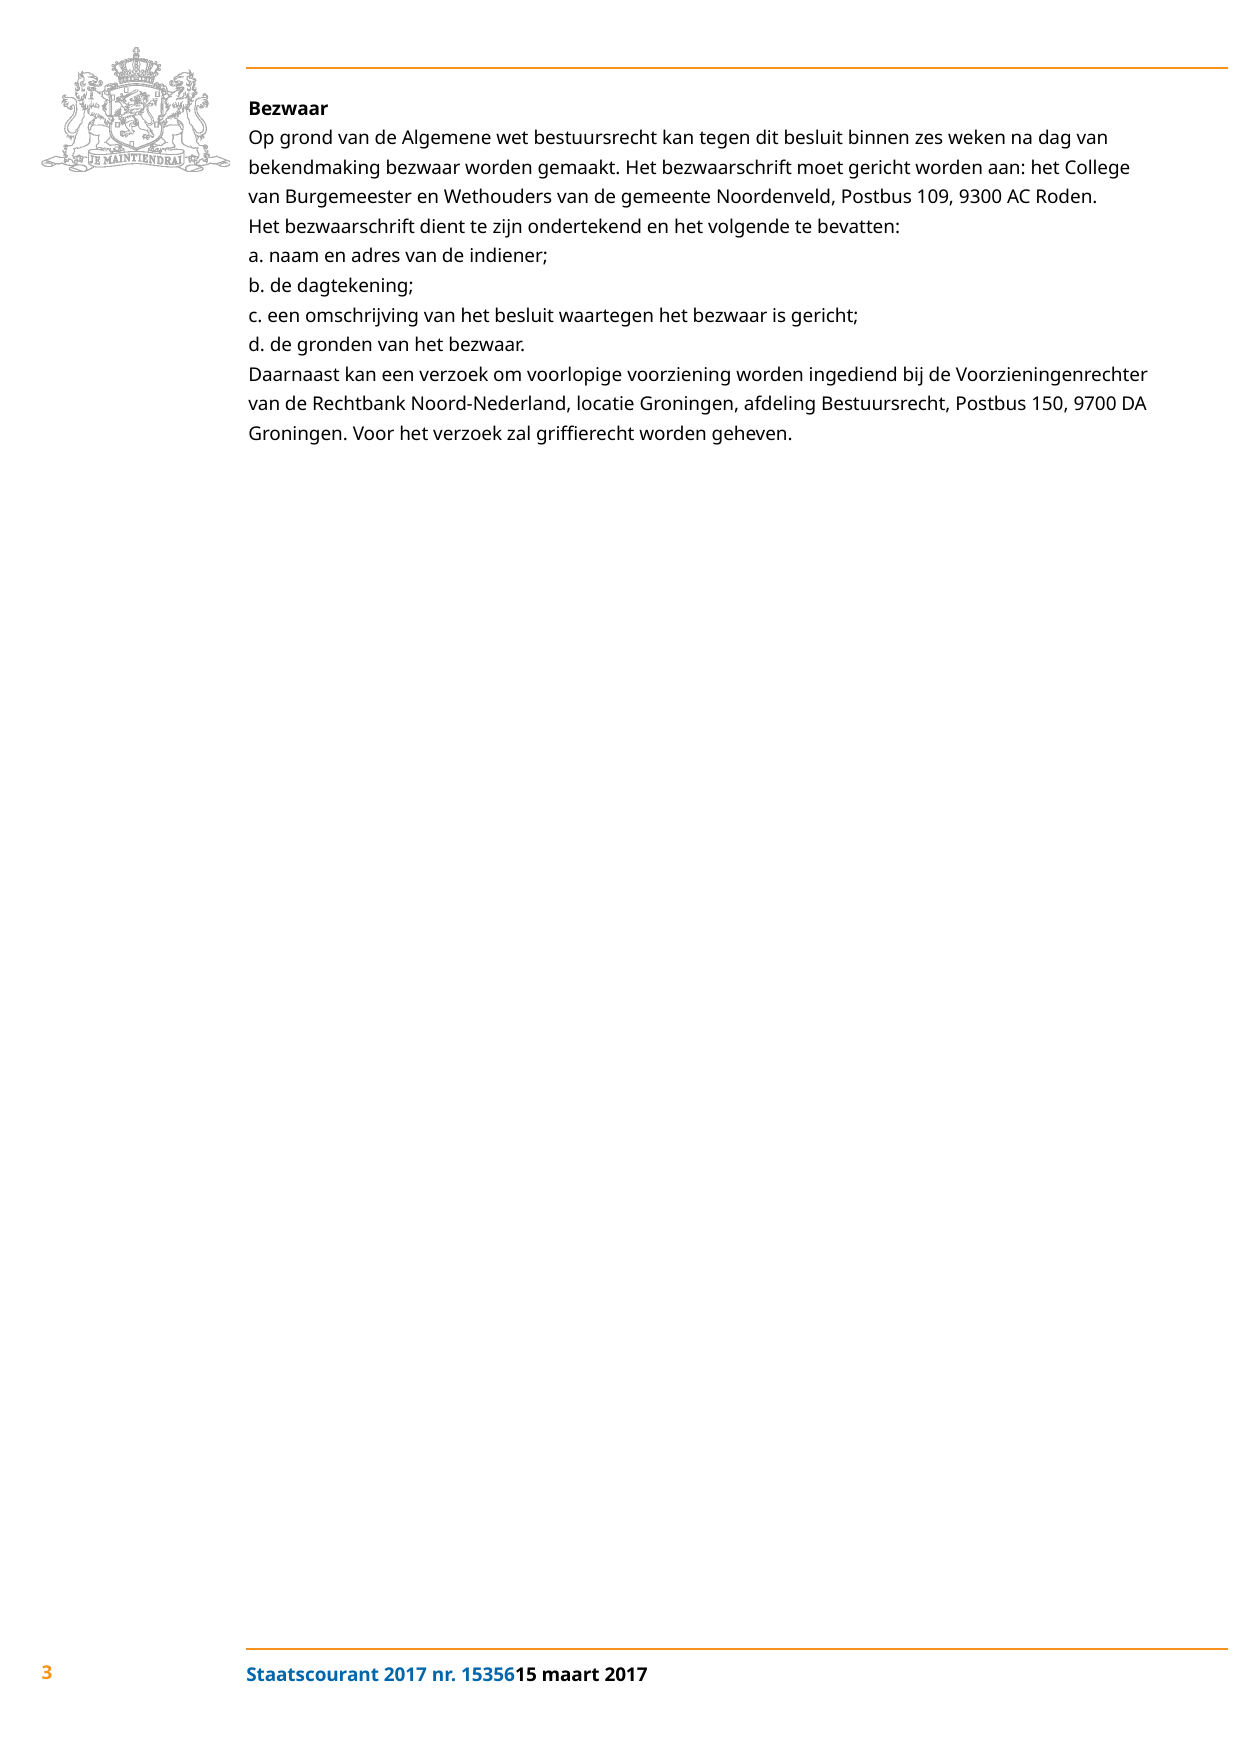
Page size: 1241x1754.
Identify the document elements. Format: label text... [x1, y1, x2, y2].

text Daarnaast kan een verzoek om voorlopige voorziening worden ingediend bij de Voorzieningenrechter van de Rechtbank Noord-Nederland, locatie Groningen, afdeling Bestuursrecht, Postbus 150, 9700 DA Groningen. Voor het verzoek zal griffierecht worden geheven. [248, 361, 1152, 446]
text c. een omschrijving van het besluit waartegen het bezwaar is gericht; [248, 302, 1152, 328]
picture [41, 47, 231, 172]
text Het bezwaarschrift dient te zijn ondertekend en het volgende te bevatten: [248, 213, 1152, 239]
text d. de gronden van het bezwaar. [248, 331, 1152, 357]
text Op grond van de Algemene wet bestuursrecht kan tegen dit besluit binnen zes weken na dag van bekendmaking bezwaar worden gemaakt. Het bezwaarschrift moet gericht worden aan: het College van Burgemeester en Wethouders van de gemeente Noordenveld, Postbus 109, 9300 AC Roden. [248, 124, 1152, 209]
text a. naam en adres van de indiener; [248, 243, 1152, 268]
text Bezwaar [248, 95, 1152, 121]
text b. de dagtekening; [248, 272, 1152, 298]
